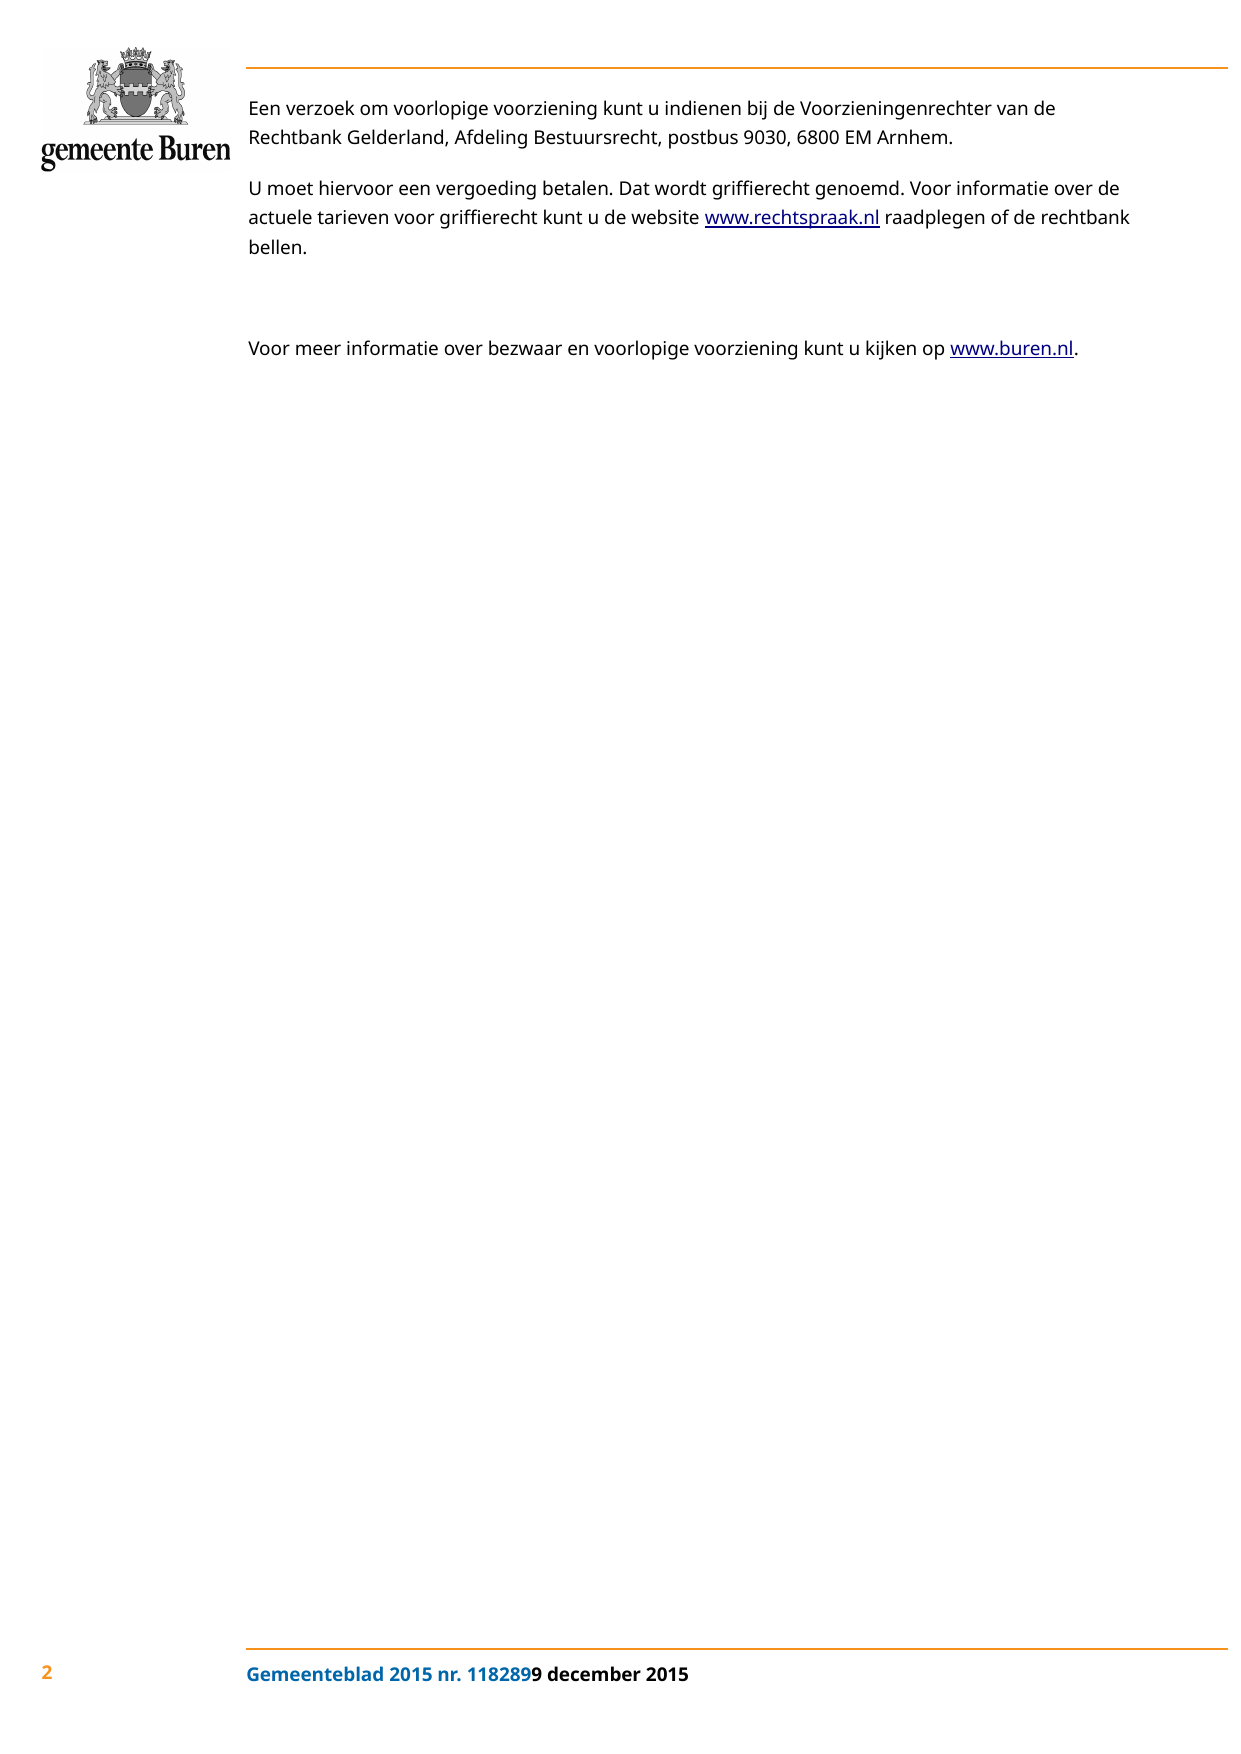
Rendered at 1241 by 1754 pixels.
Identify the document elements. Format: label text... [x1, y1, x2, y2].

picture [41, 47, 231, 172]
text Een verzoek om voorlopige voorziening kunt u indienen bij de Voorzieningenrechter van de Rechtbank Gelderland, Afdeling Bestuursrecht, postbus 9030, 6800 EM Arnhem. [248, 95, 1152, 150]
text Voor meer informatie over bezwaar en voorlopige voorziening kunt u kijken op www.buren.nl. [248, 335, 1152, 361]
text U moet hiervoor een vergoeding betalen. Dat wordt griffierecht genoemd. Voor informatie over de actuele tarieven voor griffierecht kunt u de website www.rechtspraak.nl raadplegen of de rechtbank bellen. [248, 175, 1152, 260]
